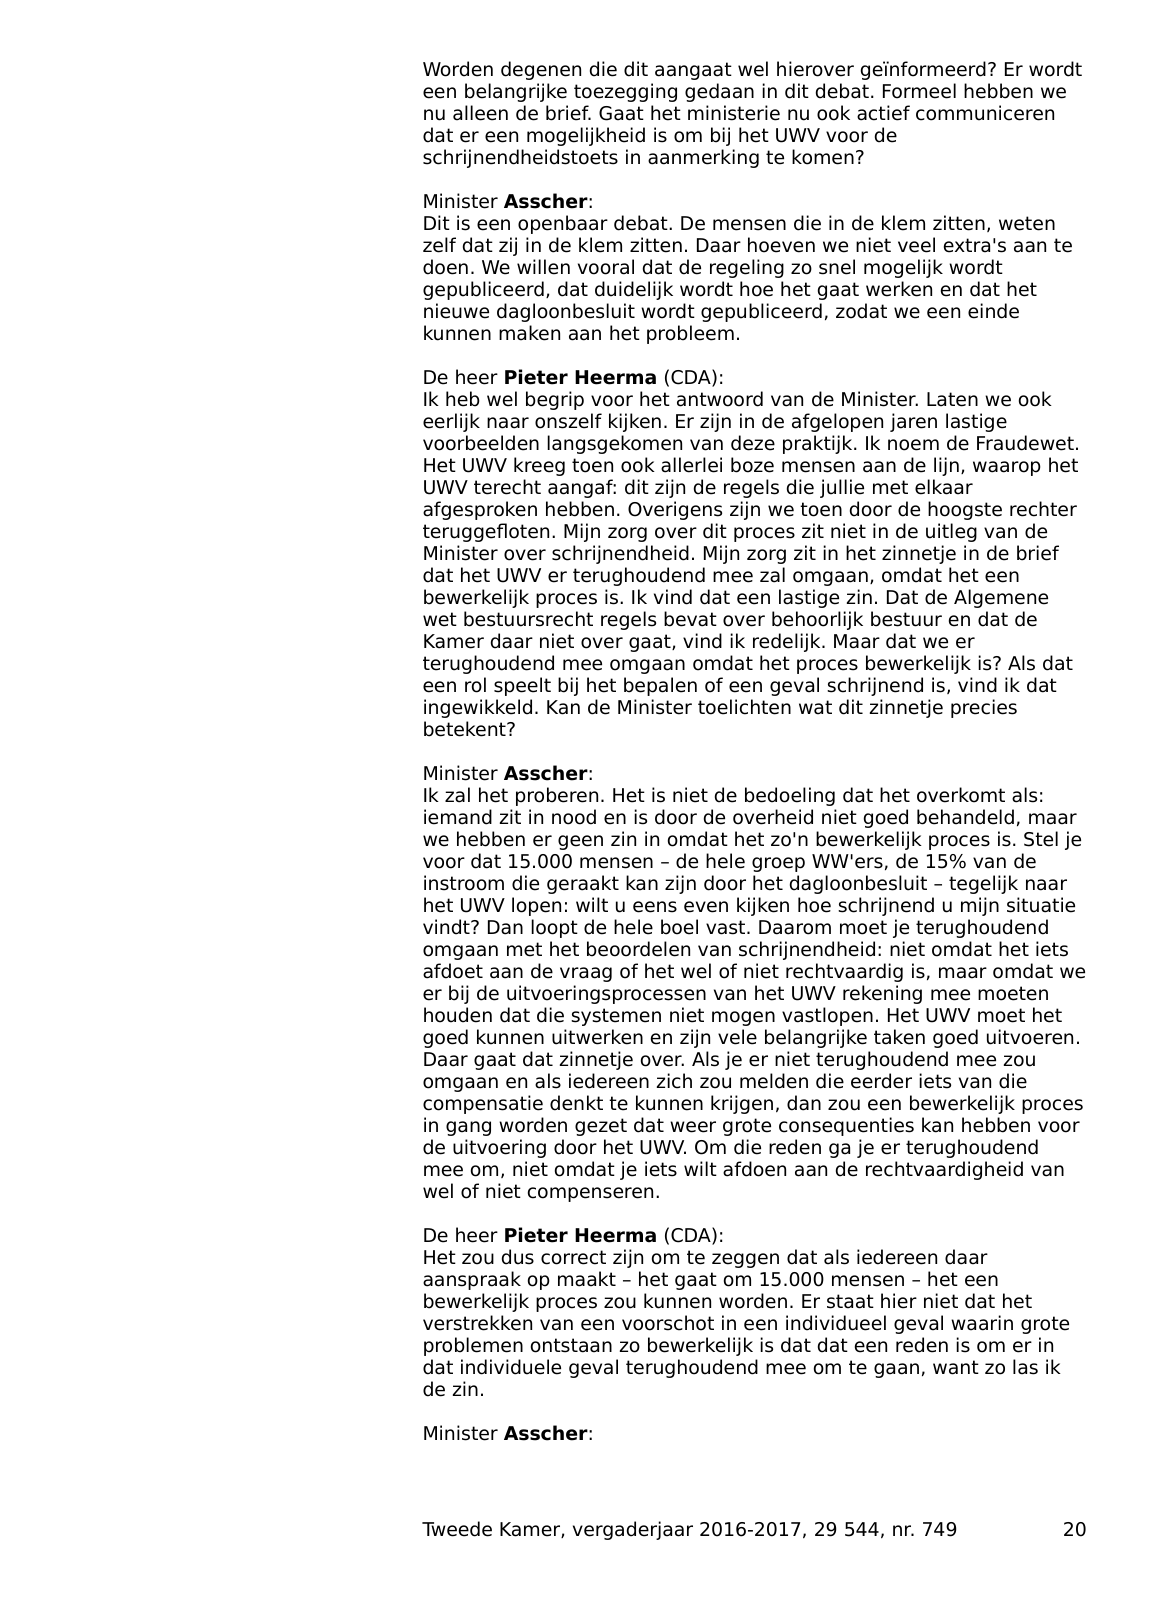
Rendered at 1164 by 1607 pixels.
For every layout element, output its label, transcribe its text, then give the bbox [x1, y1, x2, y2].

text Minister Asscher: [422, 191, 1087, 213]
text Het zou dus correct zijn om te zeggen dat als iedereen daar aanspraak op maakt – het gaat om 15.000 mensen – het een bewerkelijk proces zou kunnen worden. Er staat hier niet dat het verstrekken van een voorschot in een individueel geval waarin grote problemen ontstaan zo bewerkelijk is dat dat een reden is om er in dat individuele geval terughoudend mee om te gaan, want zo las ik de zin. [422, 1247, 1087, 1401]
text Ik zal het proberen. Het is niet de bedoeling dat het overkomt als: iemand zit in nood en is door de overheid niet goed behandeld, maar we hebben er geen zin in omdat het zo'n bewerkelijk proces is. Stel je voor dat 15.000 mensen – de hele groep WW'ers, de 15% van de instroom die geraakt kan zijn door het dagloonbesluit – tegelijk naar het UWV lopen: wilt u eens even kijken hoe schrijnend u mijn situatie vindt? Dan loopt de hele boel vast. Daarom moet je terughoudend omgaan met het beoordelen van schrijnendheid: niet omdat het iets afdoet aan de vraag of het wel of niet rechtvaardig is, maar omdat we er bij de uitvoeringsprocessen van het UWV rekening mee moeten houden dat die systemen niet mogen vastlopen. Het UWV moet het goed kunnen uitwerken en zijn vele belangrijke taken goed uitvoeren. Daar gaat dat zinnetje over. Als je er niet terughoudend mee zou omgaan en als iedereen zich zou melden die eerder iets van die compensatie denkt te kunnen krijgen, dan zou een bewerkelijk proces in gang worden gezet dat weer grote consequenties kan hebben voor de uitvoering door het UWV. Om die reden ga je er terughoudend mee om, niet omdat je iets wilt afdoen aan de rechtvaardigheid van wel of niet compenseren. [422, 785, 1087, 1203]
text Ik heb wel begrip voor het antwoord van de Minister. Laten we ook eerlijk naar onszelf kijken. Er zijn in de afgelopen jaren lastige voorbeelden langsgekomen van deze praktijk. Ik noem de Fraudewet. Het UWV kreeg toen ook allerlei boze mensen aan de lijn, waarop het UWV terecht aangaf: dit zijn de regels die jullie met elkaar afgesproken hebben. Overigens zijn we toen door de hoogste rechter teruggefloten. Mijn zorg over dit proces zit niet in de uitleg van de Minister over schrijnendheid. Mijn zorg zit in het zinnetje in de brief dat het UWV er terughoudend mee zal omgaan, omdat het een bewerkelijk proces is. Ik vind dat een lastige zin. Dat de Algemene wet bestuursrecht regels bevat over behoorlijk bestuur en dat de Kamer daar niet over gaat, vind ik redelijk. Maar dat we er terughoudend mee omgaan omdat het proces bewerkelijk is? Als dat een rol speelt bij het bepalen of een geval schrijnend is, vind ik dat ingewikkeld. Kan de Minister toelichten wat dit zinnetje precies betekent? [422, 389, 1087, 741]
text Worden degenen die dit aangaat wel hierover geïnformeerd? Er wordt een belangrijke toezegging gedaan in dit debat. Formeel hebben we nu alleen de brief. Gaat het ministerie nu ook actief communiceren dat er een mogelijkheid is om bij het UWV voor de schrijnendheidstoets in aanmerking te komen? [422, 59, 1087, 169]
text Minister Asscher: [422, 763, 1087, 785]
text Dit is een openbaar debat. De mensen die in de klem zitten, weten zelf dat zij in de klem zitten. Daar hoeven we niet veel extra's aan te doen. We willen vooral dat de regeling zo snel mogelijk wordt gepubliceerd, dat duidelijk wordt hoe het gaat werken en dat het nieuwe dagloonbesluit wordt gepubliceerd, zodat we een einde kunnen maken aan het probleem. [422, 213, 1087, 345]
text De heer Pieter Heerma (CDA): [422, 367, 1087, 389]
text Minister Asscher: [422, 1423, 1087, 1445]
text De heer Pieter Heerma (CDA): [422, 1225, 1087, 1247]
